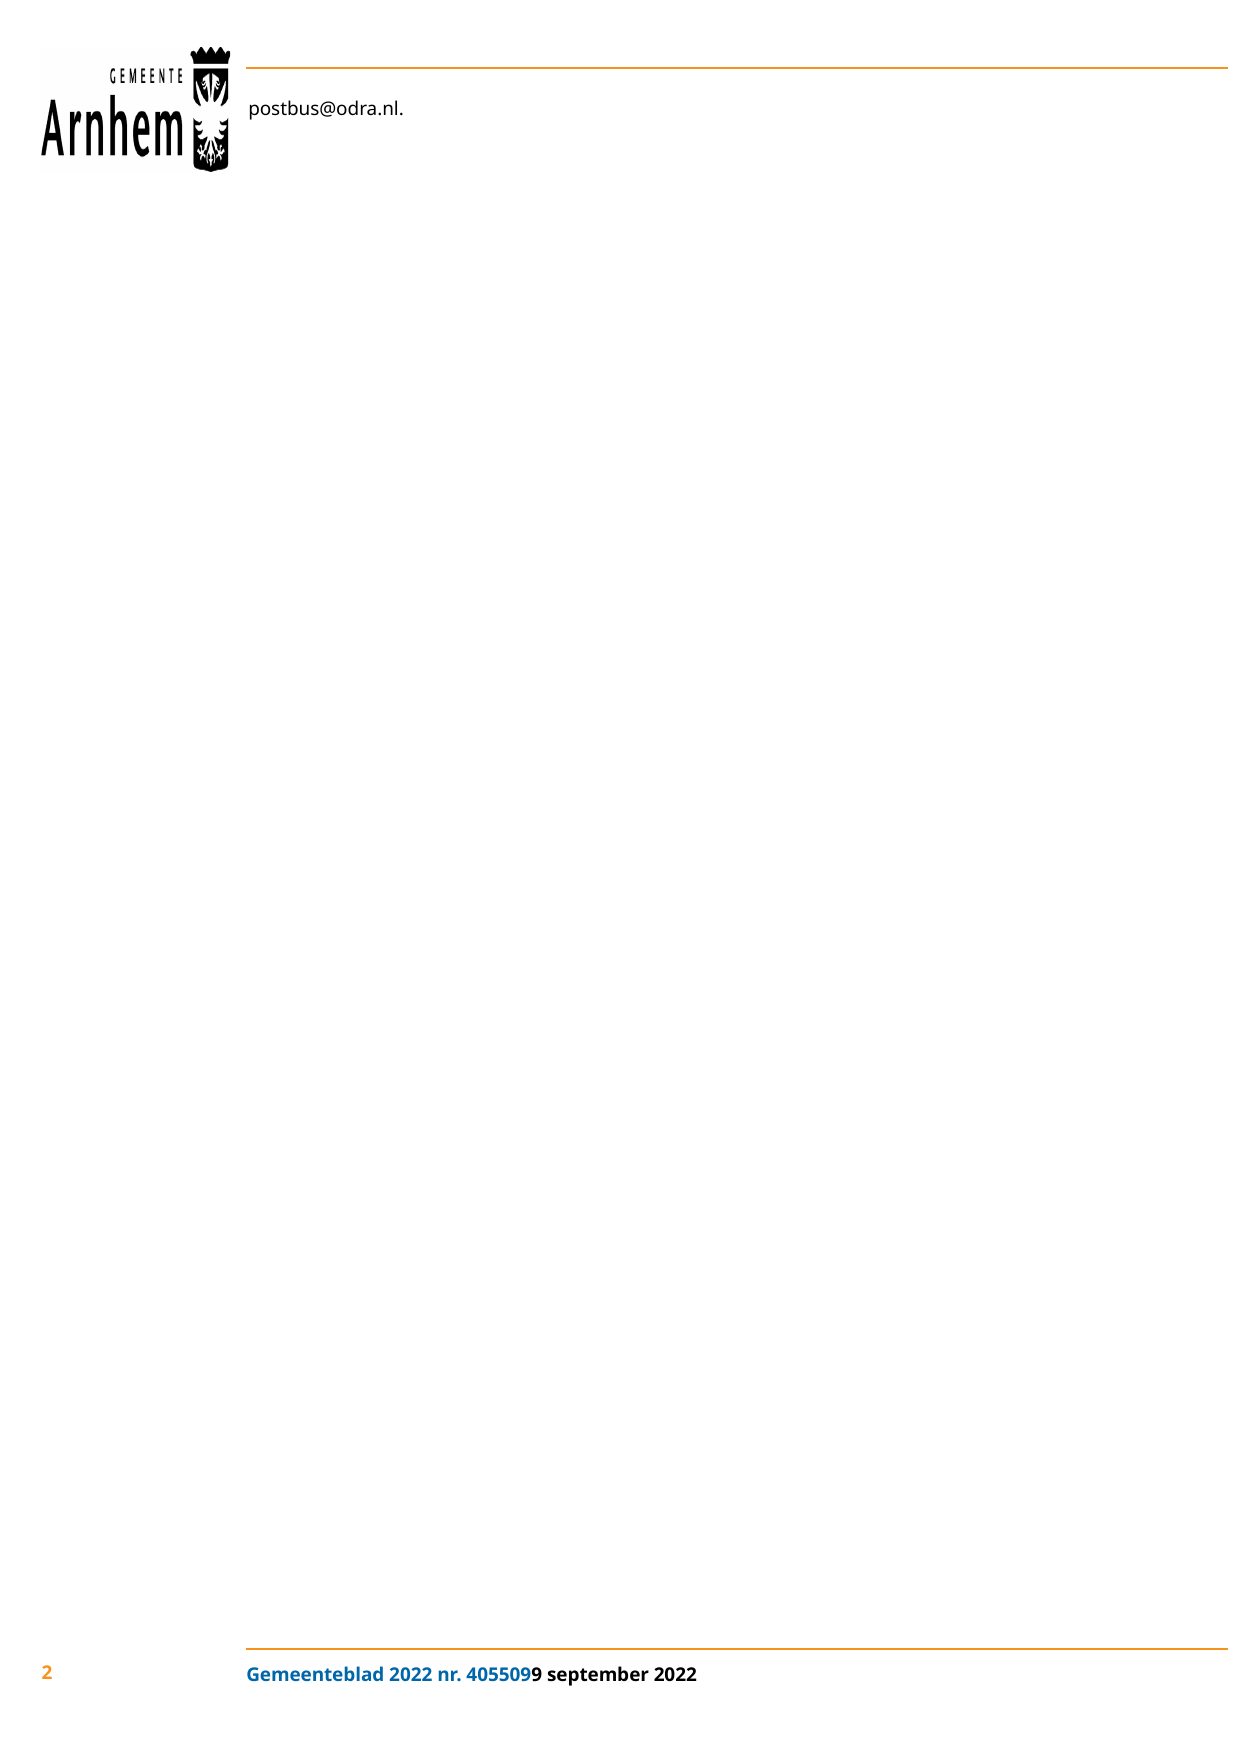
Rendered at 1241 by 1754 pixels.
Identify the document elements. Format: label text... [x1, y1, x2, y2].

picture [41, 47, 231, 172]
text postbus@odra.nl. [248, 95, 1152, 121]
